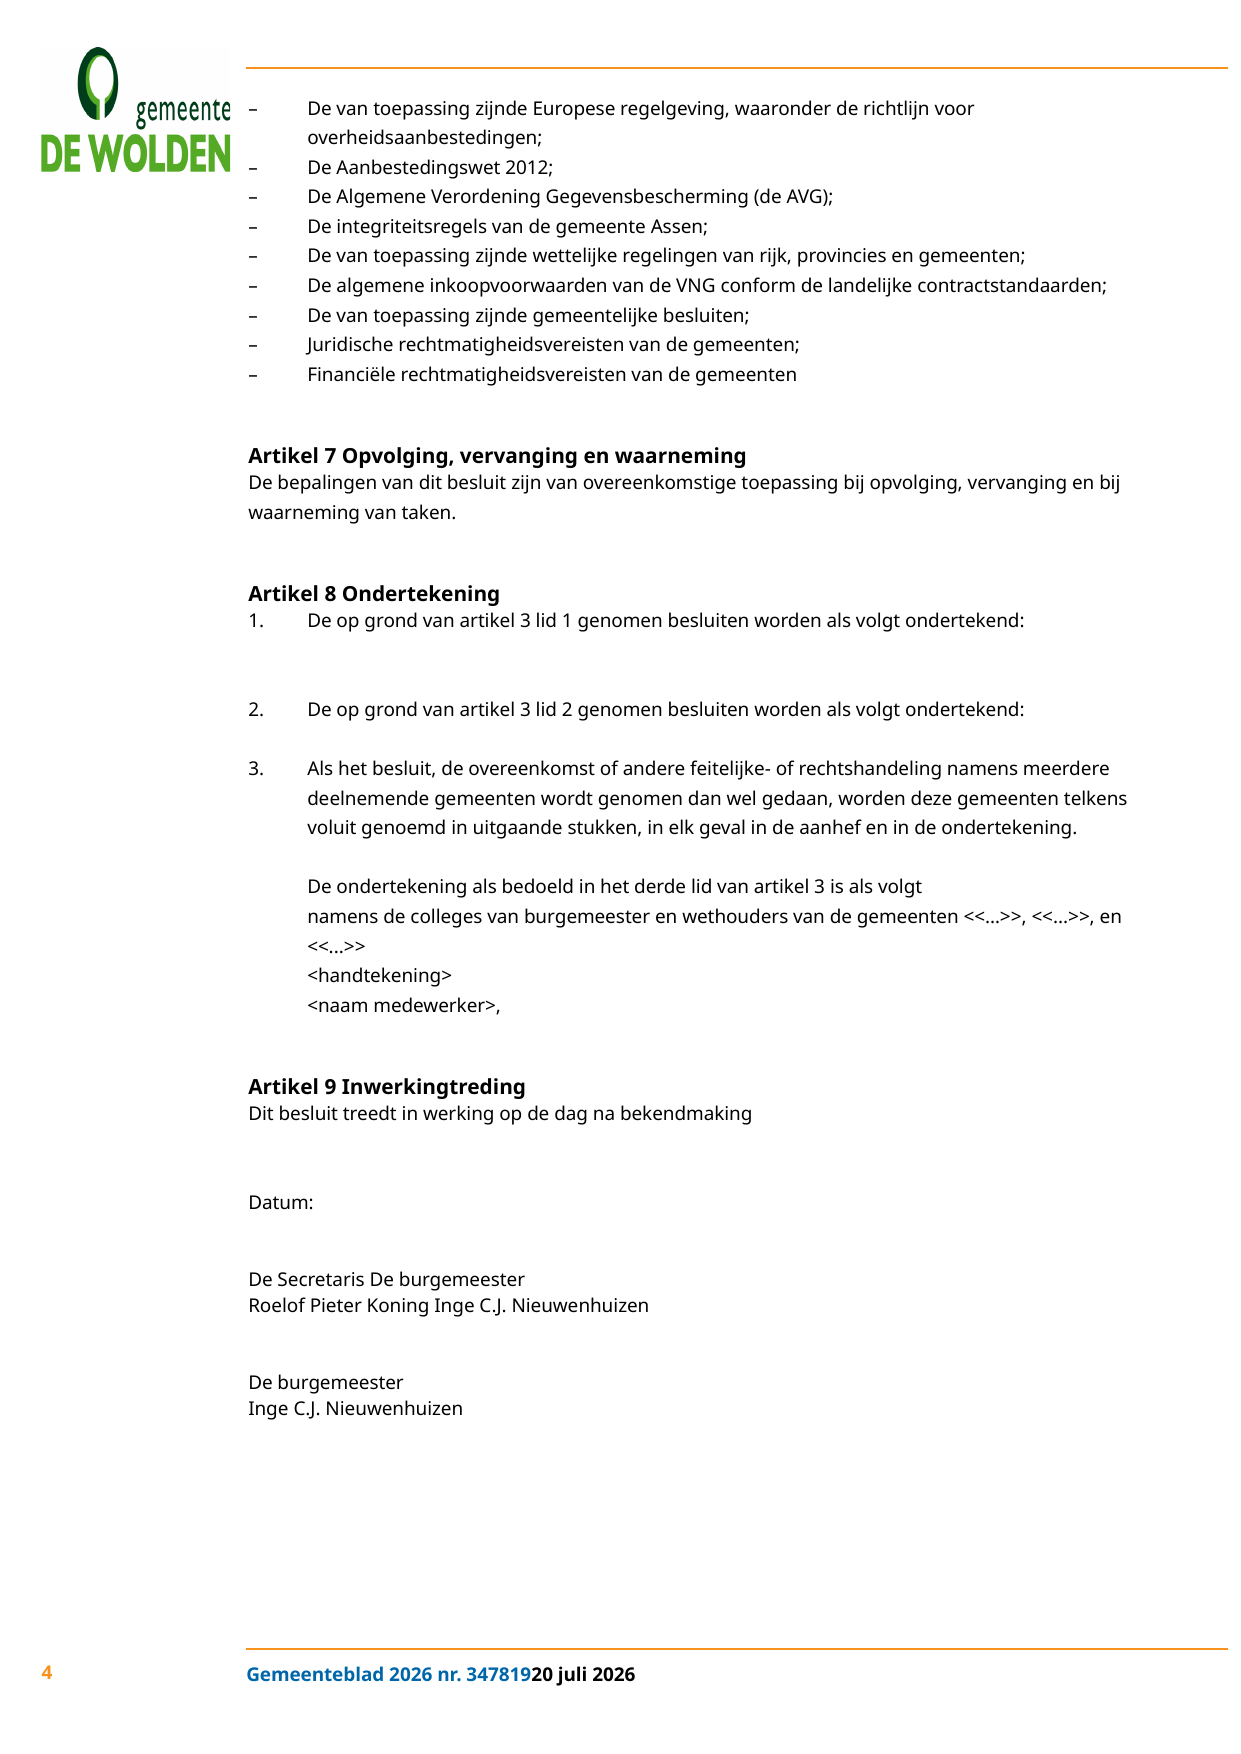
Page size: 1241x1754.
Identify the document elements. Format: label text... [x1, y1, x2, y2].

list De van toepassing zijnde wettelijke regelingen van rijk, provincies en gemeenten; [248, 243, 1152, 268]
list <naam medewerker>, [248, 992, 1152, 1018]
picture [41, 47, 231, 172]
text Dit besluit treedt in werking op de dag na bekendmaking [248, 1101, 1152, 1126]
list De ondertekening als bedoeld in het derde lid van artikel 3 is als volgt [248, 874, 1152, 899]
text De bepalingen van dit besluit zijn van overeenkomstige toepassing bij opvolging, vervanging en bij waarneming van taken. [248, 469, 1152, 525]
list namens de colleges van burgemeester en wethouders van de gemeenten <<…>>, <<...>>, en <<...>> [248, 903, 1152, 959]
list Financiële rechtmatigheidsvereisten van de gemeenten [248, 361, 1152, 387]
list Juridische rechtmatigheidsvereisten van de gemeenten; [248, 331, 1152, 357]
list De op grond van artikel 3 lid 1 genomen besluiten worden als volgt ondertekend: [248, 607, 1152, 633]
text Inge C.J. Nieuwenhuizen [248, 1395, 1152, 1421]
list De algemene inkoopvoorwaarden van de VNG conform de landelijke contractstandaarden; [248, 272, 1152, 298]
list De Algemene Verordening Gegevensbescherming (de AVG); [248, 183, 1152, 209]
list De op grond van artikel 3 lid 2 genomen besluiten worden als volgt ondertekend: [248, 696, 1152, 722]
text Artikel 9 Inwerkingtreding [248, 1072, 1152, 1101]
text De Secretaris De burgemeester [248, 1266, 1152, 1292]
list De van toepassing zijnde Europese regelgeving, waaronder de richtlijn voor overheidsaanbestedingen; [248, 95, 1152, 150]
text Artikel 7 Opvolging, vervanging en waarneming [248, 441, 1152, 469]
text Artikel 8 Ondertekening [248, 579, 1152, 607]
list De integriteitsregels van de gemeente Assen; [248, 213, 1152, 239]
list De Aanbestedingswet 2012; [248, 154, 1152, 180]
list <handtekening> [248, 962, 1152, 988]
text Roelof Pieter Koning Inge C.J. Nieuwenhuizen [248, 1292, 1152, 1318]
text Datum: [248, 1189, 1152, 1215]
list Als het besluit, de overeenkomst of andere feitelijke- of rechtshandeling namens meerdere deelnemende gemeenten wordt genomen dan wel gedaan, worden deze gemeenten telkens voluit genoemd in uitgaande stukken, in elk geval in de aanhef en in de ondertekening. [248, 755, 1152, 840]
text De burgemeester [248, 1369, 1152, 1395]
list De van toepassing zijnde gemeentelijke besluiten; [248, 302, 1152, 328]
